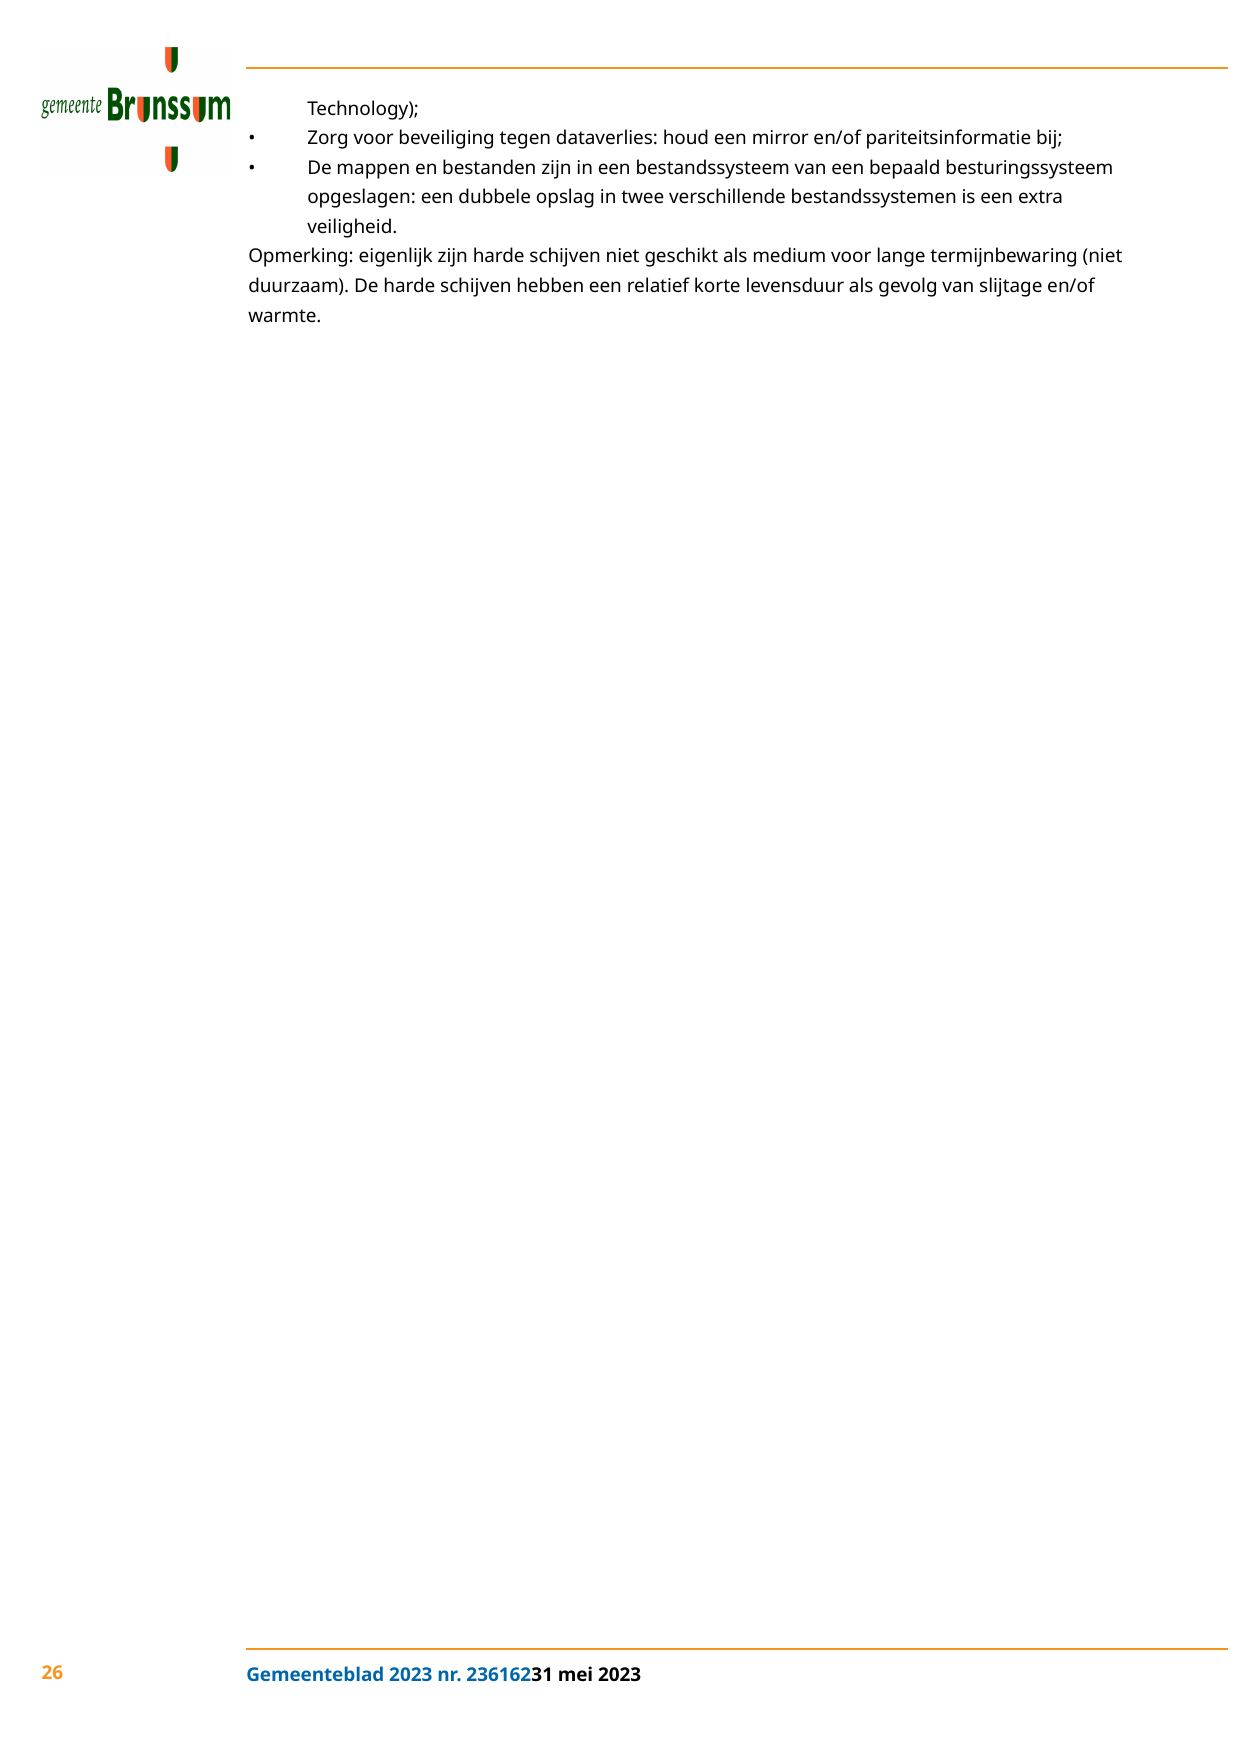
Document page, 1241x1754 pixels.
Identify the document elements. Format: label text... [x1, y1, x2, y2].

list De mappen en bestanden zijn in een bestandssysteem van een bepaald besturingssysteem opgeslagen: een dubbele opslag in twee verschillende bestandssystemen is een extra veiligheid. [248, 154, 1152, 239]
list Technology); [248, 95, 1152, 121]
text Opmerking: eigenlijk zijn harde schijven niet geschikt als medium voor lange termijnbewaring (niet duurzaam). De harde schijven hebben een relatief korte levensduur als gevolg van slijtage en/of warmte. [248, 243, 1152, 328]
list Zorg voor beveiliging tegen dataverlies: houd een mirror en/of pariteitsinformatie bij; [248, 124, 1152, 150]
picture [41, 47, 231, 172]
